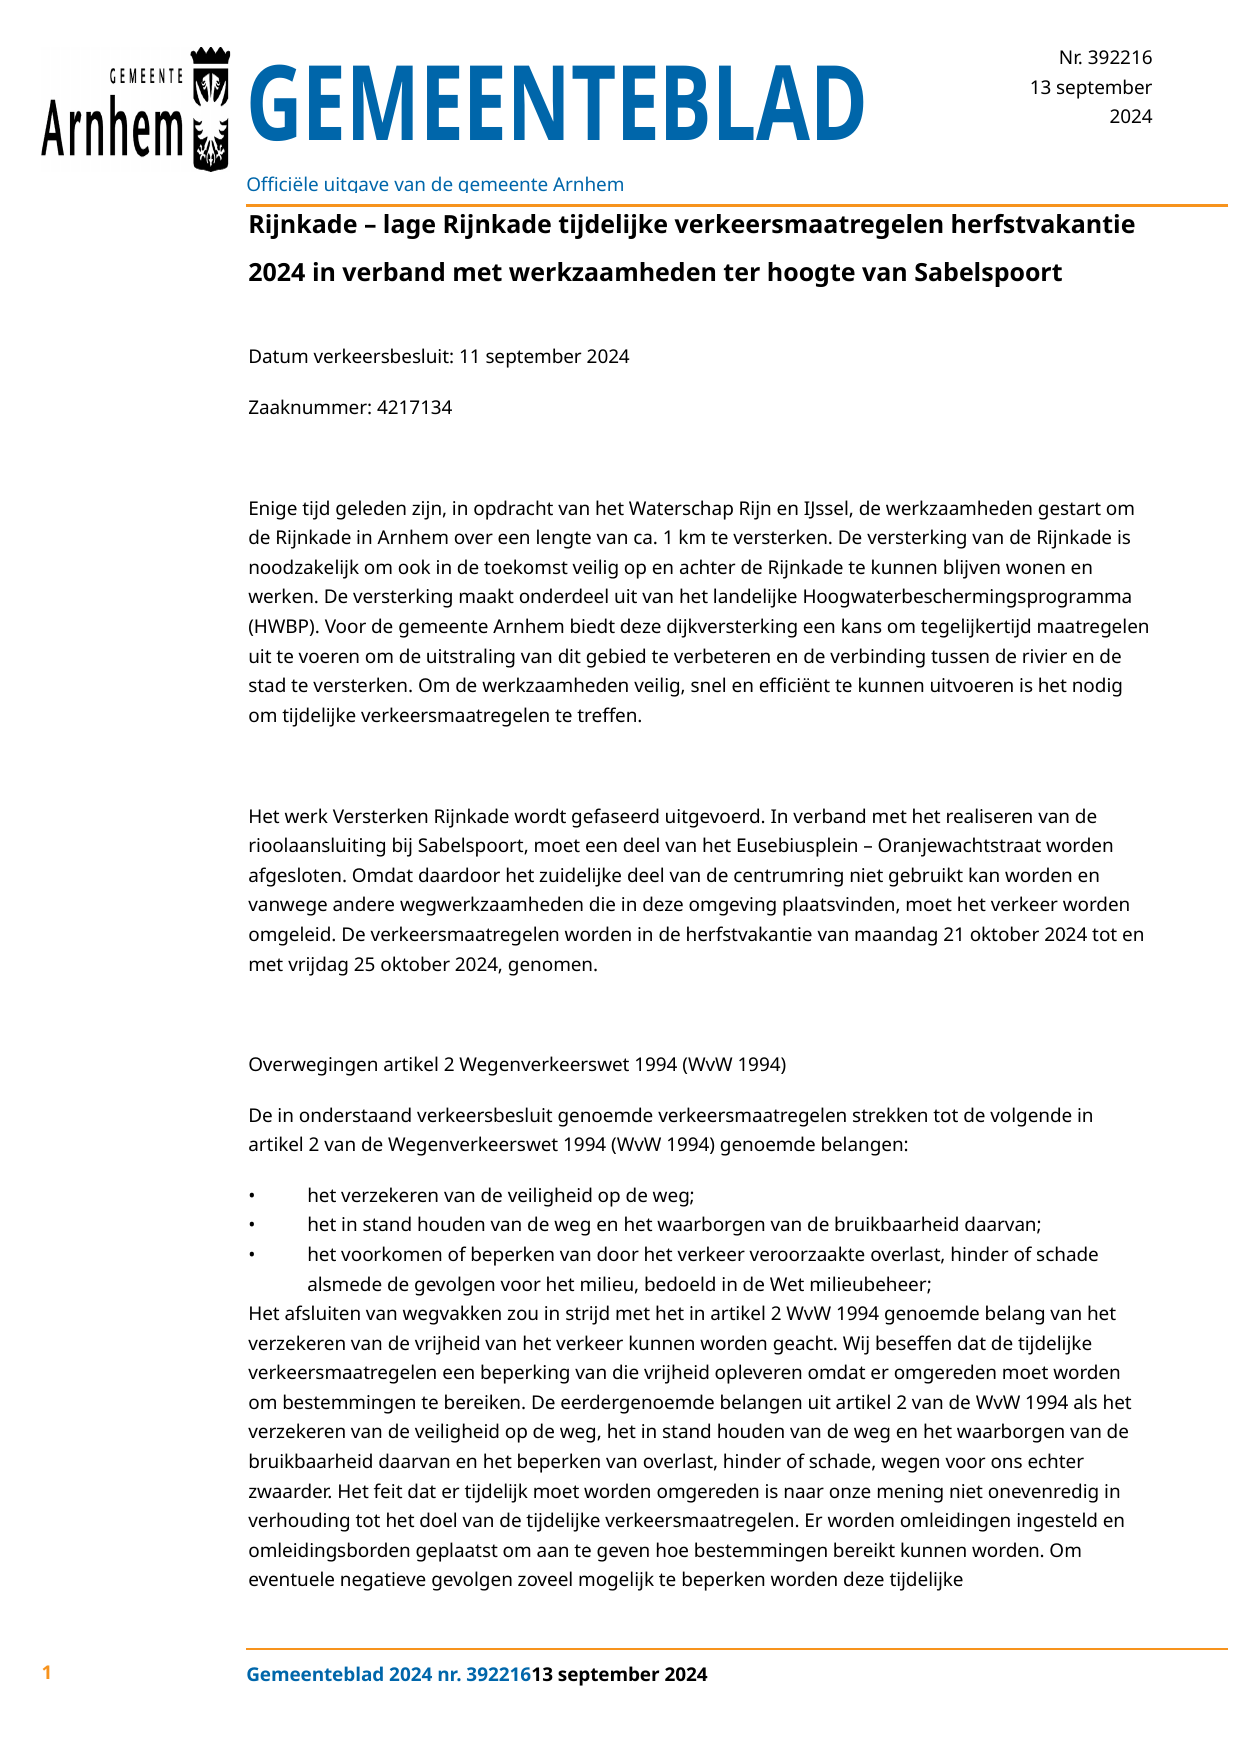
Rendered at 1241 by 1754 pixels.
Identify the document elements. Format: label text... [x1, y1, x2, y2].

text Datum verkeersbesluit: 11 september 2024 [248, 344, 1152, 369]
list het voorkomen of beperken van door het verkeer veroorzaakte overlast, hinder of schade alsmede de gevolgen voor het milieu, bedoeld in de Wet milieubeheer; [248, 1241, 1152, 1296]
text De in onderstaand verkeersbesluit genoemde verkeersmaatregelen strekken tot de volgende in artikel 2 van de Wegenverkeerswet 1994 (WvW 1994) genoemde belangen: [248, 1102, 1152, 1157]
list het in stand houden van de weg en het waarborgen van de bruikbaarheid daarvan; [248, 1212, 1152, 1237]
list het verzekeren van de veiligheid op de weg; [248, 1182, 1152, 1208]
text Enige tijd geleden zijn, in opdracht van het Waterschap Rijn en IJssel, de werkzaamheden gestart om de Rijnkade in Arnhem over een lengte van ca. 1 km te versterken. De versterking van de Rijnkade is noodzakelijk om ook in de toekomst veilig op en achter de Rijnkade te kunnen blijven wonen en werken. De versterking maakt onderdeel uit van het landelijke Hoogwaterbeschermingsprogramma (HWBP). Voor de gemeente Arnhem biedt deze dijkversterking een kans om tegelijkertijd maatregelen uit te voeren om de uitstraling van dit gebied te verbeteren en de verbinding tussen de rivier en de stad te versterken. Om de werkzaamheden veilig, snel en efficiënt te kunnen uitvoeren is het nodig om tijdelijke verkeersmaatregelen te treffen. [248, 495, 1152, 728]
text Het afsluiten van wegvakken zou in strijd met het in artikel 2 WvW 1994 genoemde belang van het verzekeren van de vrijheid van het verkeer kunnen worden geacht. Wij beseffen dat de tijdelijke verkeersmaatregelen een beperking van die vrijheid opleveren omdat er omgereden moet worden om bestemmingen te bereiken. De eerdergenoemde belangen uit artikel 2 van de WvW 1994 als het verzekeren van de veiligheid op de weg, het in stand houden van de weg en het waarborgen van de bruikbaarheid daarvan en het beperken van overlast, hinder of schade, wegen voor ons echter zwaarder. Het feit dat er tijdelijk moet worden omgereden is naar onze mening niet onevenredig in verhouding tot het doel van de tijdelijke verkeersmaatregelen. Er worden omleidingen ingesteld en omleidingsborden geplaatst om aan te geven hoe bestemmingen bereikt kunnen worden. Om eventuele negatieve gevolgen zoveel mogelijk te beperken worden deze tijdelijke [248, 1300, 1152, 1592]
text Overwegingen artikel 2 Wegenverkeerswet 1994 (WvW 1994) [248, 1052, 1152, 1077]
text Zaaknummer: 4217134 [248, 394, 1152, 420]
picture [41, 47, 231, 172]
text Het werk Versterken Rijnkade wordt gefaseerd uitgevoerd. In verband met het realiseren van de rioolaansluiting bij Sabelspoort, moet een deel van het Eusebiusplein – Oranjewachtstraat worden afgesloten. Omdat daardoor het zuidelijke deel van de centrumring niet gebruikt kan worden en vanwege andere wegwerkzaamheden die in deze omgeving plaatsvinden, moet het verkeer worden omgeleid. De verkeersmaatregelen worden in de herfstvakantie van maandag 21 oktober 2024 tot en met vrijdag 25 oktober 2024, genomen. [248, 803, 1152, 976]
text Rijnkade – lage Rijnkade tijdelijke verkeersmaatregelen herfstvakantie 2024 in verband met werkzaamheden ter hoogte van Sabelspoort [248, 207, 1152, 288]
